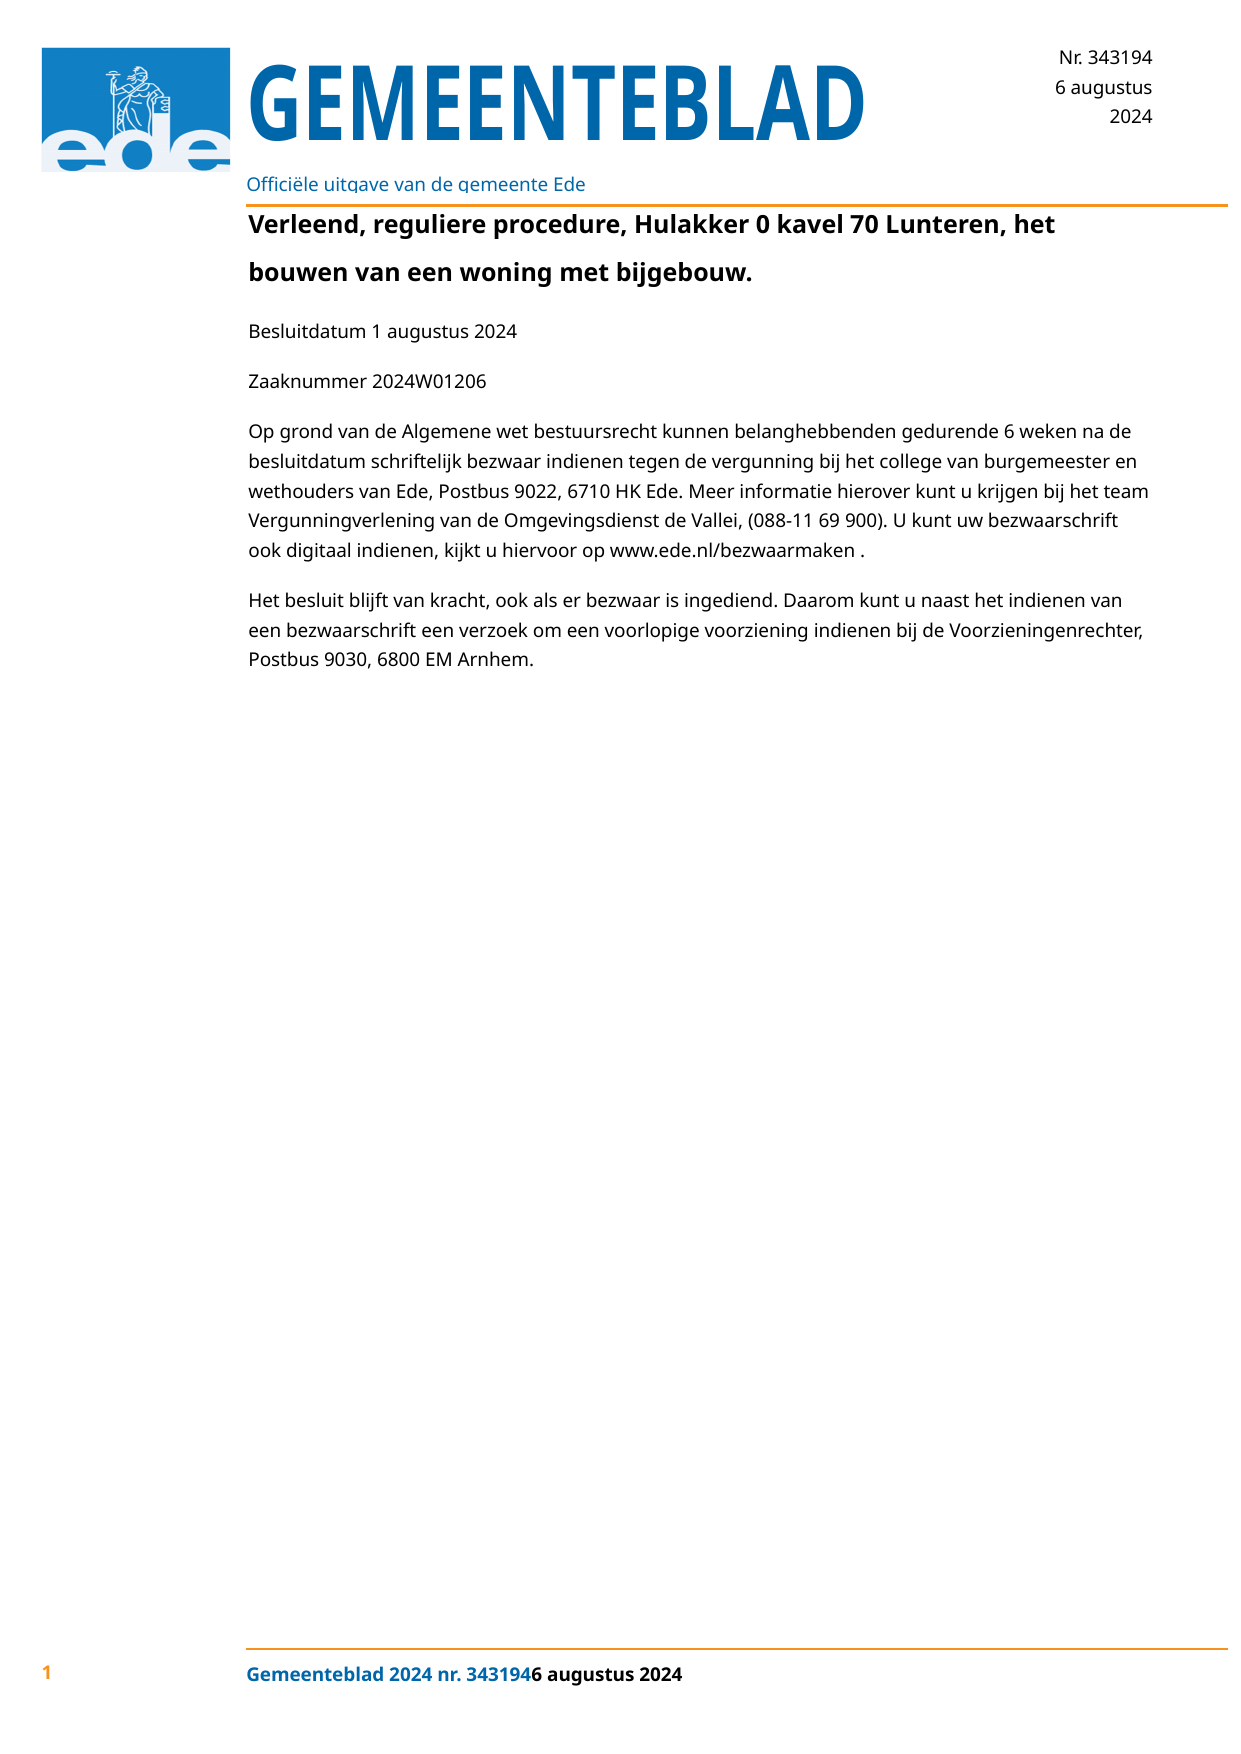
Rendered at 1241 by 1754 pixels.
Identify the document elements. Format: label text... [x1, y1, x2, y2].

picture [41, 47, 231, 172]
text Verleend, reguliere procedure, Hulakker 0 kavel 70 Lunteren, het bouwen van een woning met bijgebouw. [248, 207, 1152, 288]
text Zaaknummer 2024W01206 [248, 368, 1152, 394]
text Het besluit blijft van kracht, ook als er bezwaar is ingediend. Daarom kunt u naast het indienen van een bezwaarschrift een verzoek om een voorlopige voorziening indienen bij de Voorzieningenrechter, Postbus 9030, 6800 EM Arnhem. [248, 587, 1152, 672]
text Op grond van de Algemene wet bestuursrecht kunnen belanghebbenden gedurende 6 weken na de besluitdatum schriftelijk bezwaar indienen tegen de vergunning bij het college van burgemeester en wethouders van Ede, Postbus 9022, 6710 HK Ede. Meer informatie hierover kunt u krijgen bij het team Vergunningverlening van de Omgevingsdienst de Vallei, (088-11 69 900). U kunt uw bezwaarschrift ook digitaal indienen, kijkt u hiervoor op www.ede.nl/bezwaarmaken . [248, 419, 1152, 563]
text Besluitdatum 1 augustus 2024 [248, 318, 1152, 344]
